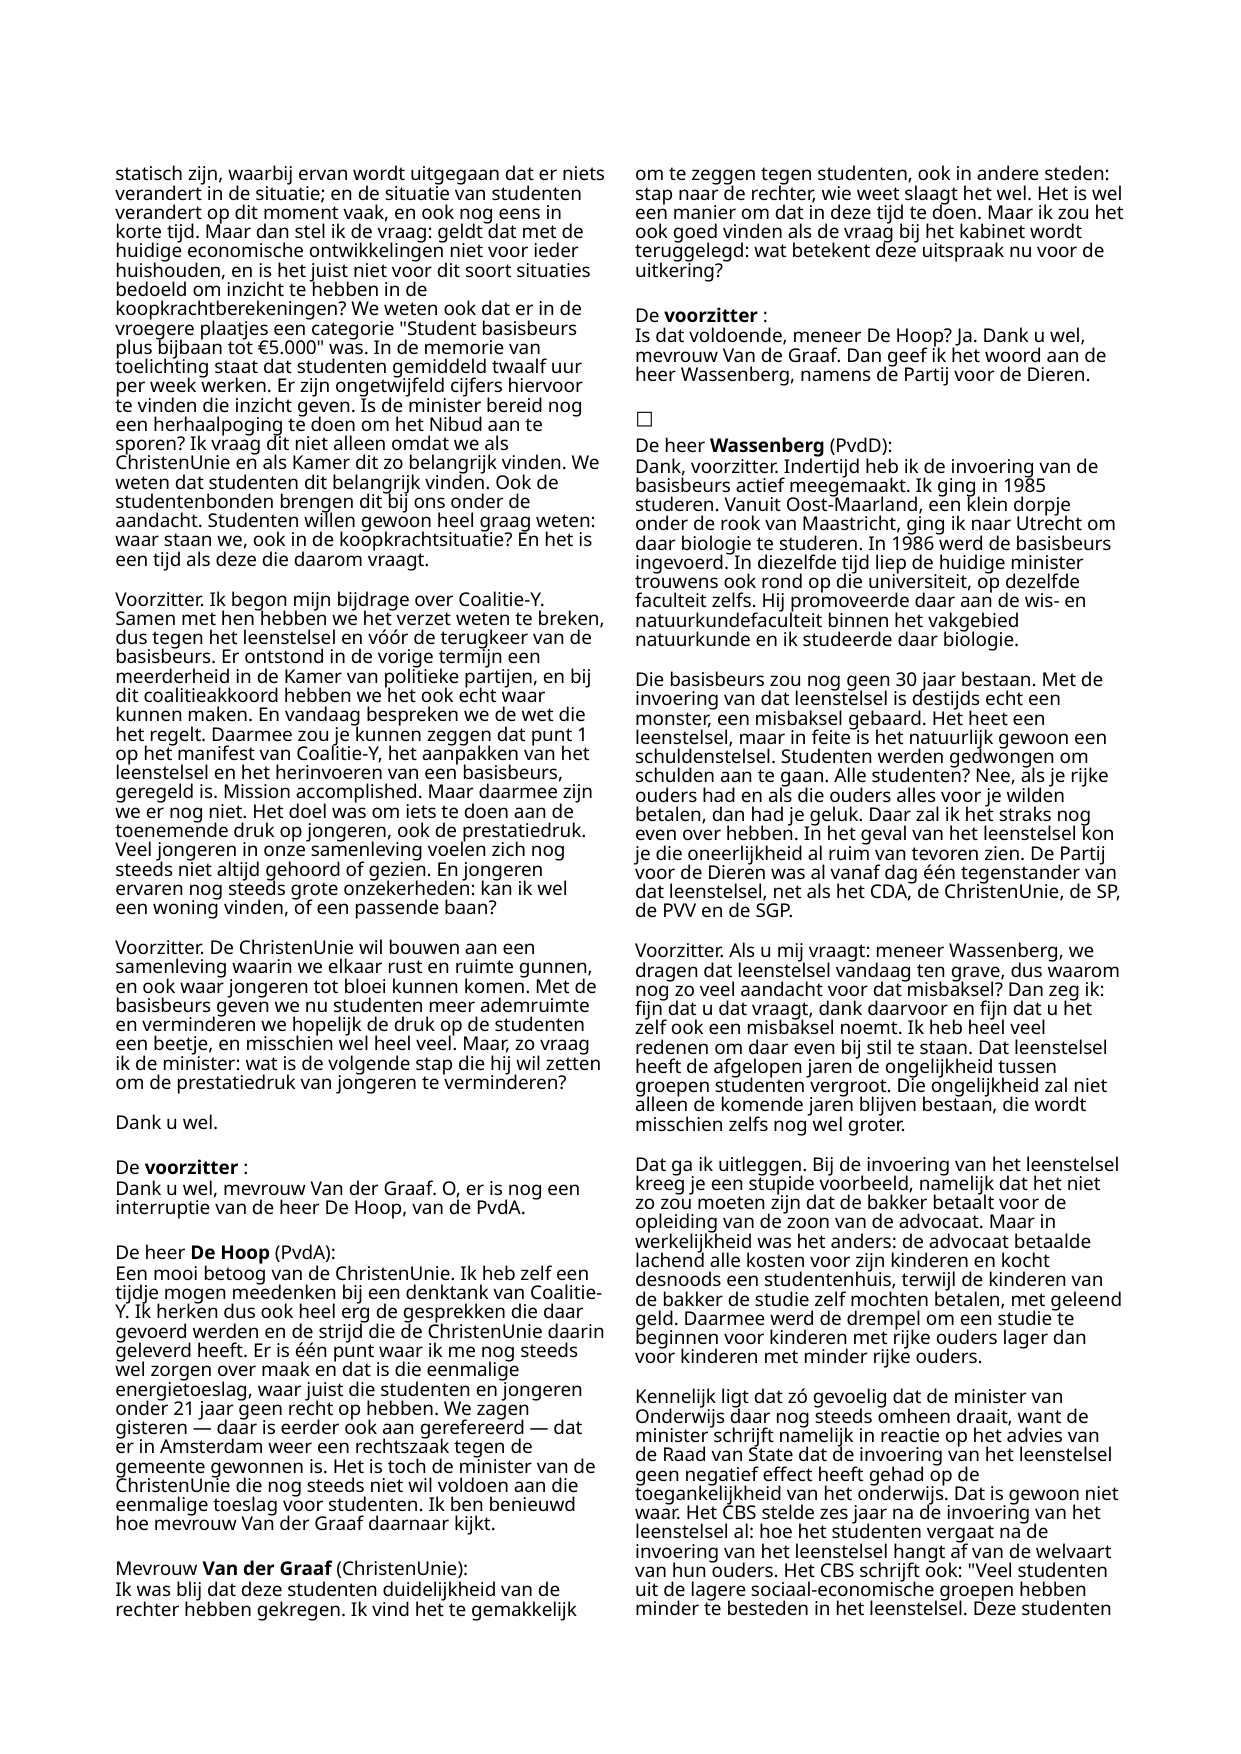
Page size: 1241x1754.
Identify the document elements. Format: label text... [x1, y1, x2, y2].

text Kennelijk ligt dat zó gevoelig dat de minister van Onderwijs daar nog steeds omheen draait, want de minister schrijft namelijk in reactie op het advies van de Raad van State dat de invoering van het leenstelsel geen negatief effect heeft gehad op de toegankelijkheid van het onderwijs. Dat is gewoon niet waar. Het CBS stelde zes jaar na de invoering van het leenstelsel al: hoe het studenten vergaat na de invoering van het leenstelsel hangt af van de welvaart van hun ouders. Het CBS schrijft ook: "Veel studenten uit de lagere sociaal-economische groepen hebben minder te besteden in het leenstelsel. Deze studenten [635, 1388, 1125, 1620]
text Dank, voorzitter. Indertijd heb ik de invoering van de basisbeurs actief meegemaakt. Ik ging in 1985 studeren. Vanuit Oost-Maarland, een klein dorpje onder de rook van Maastricht, ging ik naar Utrecht om daar biologie te studeren. In 1986 werd de basisbeurs ingevoerd. In diezelfde tijd liep de huidige minister trouwens ook rond op die universiteit, op dezelfde faculteit zelfs. Hij promoveerde daar aan de wis- en natuurkundefaculteit binnen het vakgebied natuurkunde en ik studeerde daar biologie. [635, 458, 1125, 650]
text Is dat voldoende, meneer De Hoop? Ja. Dank u wel, mevrouw Van de Graaf. Dan geef ik het woord aan de heer Wassenberg, namens de Partij voor de Dieren. [635, 327, 1125, 385]
text Voorzitter. De ChristenUnie wil bouwen aan een samenleving waarin we elkaar rust en ruimte gunnen, en ook waar jongeren tot bloei kunnen komen. Met de basisbeurs geven we nu studenten meer ademruimte en verminderen we hopelijk de druk op de studenten een beetje, en misschien wel heel veel. Maar, zo vraag ik de minister: wat is de volgende stap die hij wil zetten om de prestatiedruk van jongeren te verminderen? [115, 939, 605, 1093]
text De voorzitter : [115, 1154, 605, 1180]
text Een mooi betoog van de ChristenUnie. Ik heb zelf een tijdje mogen meedenken bij een denktank van Coalitie-Y. Ik herken dus ook heel erg de gesprekken die daar gevoerd werden en de strijd die de ChristenUnie daarin geleverd heeft. Er is één punt waar ik me nog steeds wel zorgen over maak en dat is die eenmalige energietoeslag, waar juist die studenten en jongeren onder 21 jaar geen recht op hebben. We zagen gisteren — daar is eerder ook aan gerefereerd — dat er in Amsterdam weer een rechtszaak tegen de gemeente gewonnen is. Het is toch de minister van de ChristenUnie die nog steeds niet wil voldoen aan die eenmalige toeslag voor studenten. Ik ben benieuwd hoe mevrouw Van der Graaf daarnaar kijkt. [115, 1265, 605, 1535]
text Ik was blij dat deze studenten duidelijkheid van de rechter hebben gekregen. Ik vind het te gemakkelijk [115, 1581, 605, 1620]
text Voorzitter. Als u mij vraagt: meneer Wassenberg, we dragen dat leenstelsel vandaag ten grave, dus waarom nog zo veel aandacht voor dat misbaksel? Dan zeg ik: fijn dat u dat vraagt, dank daarvoor en fijn dat u het zelf ook een misbaksel noemt. Ik heb heel veel redenen om daar even bij stil te staan. Dat leenstelsel heeft de afgelopen jaren de ongelijkheid tussen groepen studenten vergroot. Die ongelijkheid zal niet alleen de komende jaren blijven bestaan, die wordt misschien zelfs nog wel groter. [635, 942, 1125, 1135]
text Dank u wel, mevrouw Van der Graaf. O, er is nog een interruptie van de heer De Hoop, van de PvdA. [115, 1180, 605, 1218]
text Voorzitter. Ik begon mijn bijdrage over Coalitie-Y. Samen met hen hebben we het verzet weten te breken, dus tegen het leenstelsel en vóór de terugkeer van de basisbeurs. Er ontstond in de vorige termijn een meerderheid in de Kamer van politieke partijen, en bij dit coalitieakkoord hebben we het ook echt waar kunnen maken. En vandaag bespreken we de wet die het regelt. Daarmee zou je kunnen zeggen dat punt 1 op het manifest van Coalitie-Y, het aanpakken van het leenstelsel en het herinvoeren van een basisbeurs, geregeld is. Mission accomplished. Maar daarmee zijn we er nog niet. Het doel was om iets te doen aan de toenemende druk op jongeren, ook de prestatiedruk. Veel jongeren in onze samenleving voelen zich nog steeds niet altijd gehoord of gezien. En jongeren ervaren nog steeds grote onzekerheden: kan ik wel een woning vinden, of een passende baan? [115, 591, 605, 918]
text De voorzitter : [635, 302, 1125, 327]
text ⬜ [635, 406, 1125, 432]
text statisch zijn, waarbij ervan wordt uitgegaan dat er niets verandert in de situatie; en de situatie van studenten verandert op dit moment vaak, en ook nog eens in korte tijd. Maar dan stel ik de vraag: geldt dat met de huidige economische ontwikkelingen niet voor ieder huishouden, en is het juist niet voor dit soort situaties bedoeld om inzicht te hebben in de koopkrachtberekeningen? We weten ook dat er in de vroegere plaatjes een categorie "Student basisbeurs plus bijbaan tot €5.000" was. In de memorie van toelichting staat dat studenten gemiddeld twaalf uur per week werken. Er zijn ongetwijfeld cijfers hiervoor te vinden die inzicht geven. Is de minister bereid nog een herhaalpoging te doen om het Nibud aan te sporen? Ik vraag dit niet alleen omdat we als ChristenUnie en als Kamer dit zo belangrijk vinden. We weten dat studenten dit belangrijk vinden. Ook de studentenbonden brengen dit bij ons onder de aandacht. Studenten willen gewoon heel graag weten: waar staan we, ook in de koopkrachtsituatie? En het is een tijd als deze die daarom vraagt. [115, 165, 605, 570]
text Mevrouw Van der Graaf (ChristenUnie): [115, 1556, 605, 1581]
text Die basisbeurs zou nog geen 30 jaar bestaan. Met de invoering van dat leenstelsel is destijds echt een monster, een misbaksel gebaard. Het heet een leenstelsel, maar in feite is het natuurlijk gewoon een schuldenstelsel. Studenten werden gedwongen om schulden aan te gaan. Alle studenten? Nee, als je rijke ouders had en als die ouders alles voor je wilden betalen, dan had je geluk. Daar zal ik het straks nog even over hebben. In het geval van het leenstelsel kon je die oneerlijkheid al ruim van tevoren zien. De Partij voor de Dieren was al vanaf dag één tegenstander van dat leenstelsel, net als het CDA, de ChristenUnie, de SP, de PVV en de SGP. [635, 671, 1125, 922]
text Dank u wel. [115, 1114, 605, 1133]
text De heer Wassenberg (PvdD): [635, 432, 1125, 458]
text om te zeggen tegen studenten, ook in andere steden: stap naar de rechter, wie weet slaagt het wel. Het is wel een manier om dat in deze tijd te doen. Maar ik zou het ook goed vinden als de vraag bij het kabinet wordt teruggelegd: wat betekent deze uitspraak nu voor de uitkering? [635, 165, 1125, 281]
text De heer De Hoop (PvdA): [115, 1239, 605, 1265]
text Dat ga ik uitleggen. Bij de invoering van het leenstelsel kreeg je een stupide voorbeeld, namelijk dat het niet zo zou moeten zijn dat de bakker betaalt voor de opleiding van de zoon van de advocaat. Maar in werkelijkheid was het anders: de advocaat betaalde lachend alle kosten voor zijn kinderen en kocht desnoods een studentenhuis, terwijl de kinderen van de bakker de studie zelf mochten betalen, met geleend geld. Daarmee werd de drempel om een studie te beginnen voor kinderen met rijke ouders lager dan voor kinderen met minder rijke ouders. [635, 1156, 1125, 1368]
